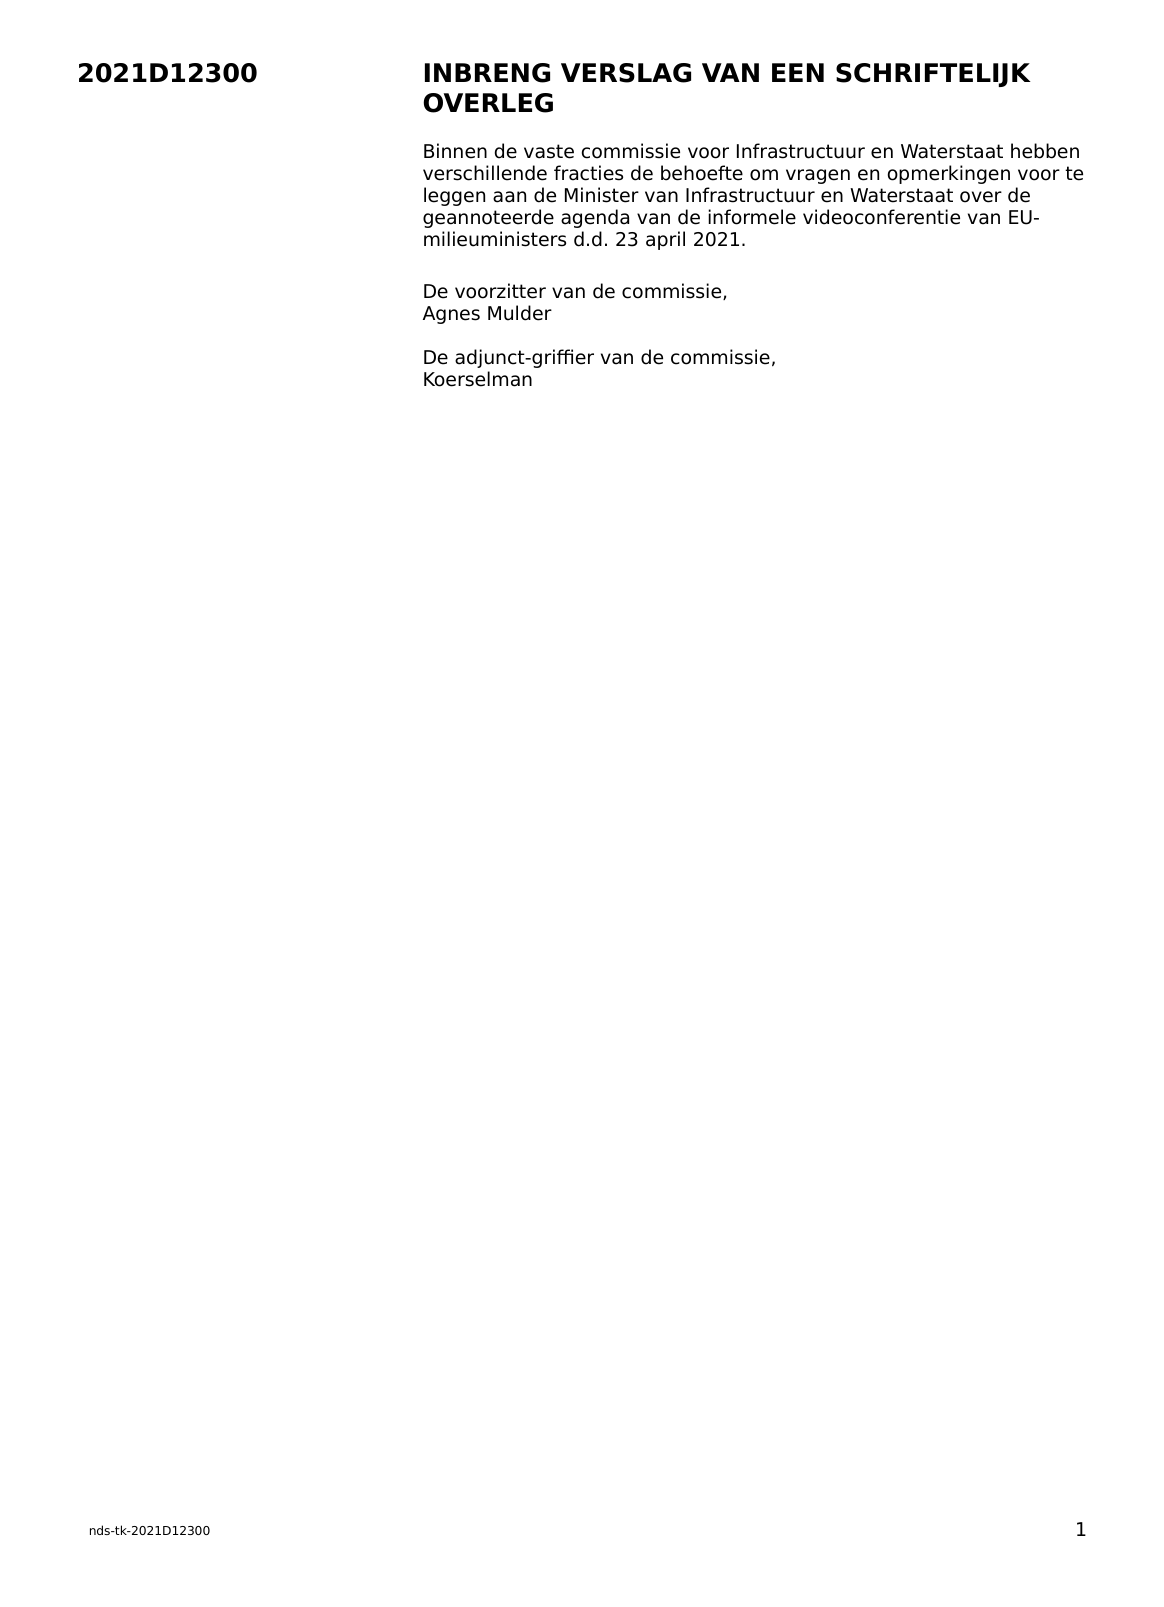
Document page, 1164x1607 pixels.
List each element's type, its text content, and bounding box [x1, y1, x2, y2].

text De adjunct-griffier van de commissie, Koerselman [422, 347, 1087, 391]
text 2021D12300 INBRENG VERSLAG VAN EEN SCHRIFTELIJK OVERLEG [77, 59, 1087, 118]
text Binnen de vaste commissie voor Infrastructuur en Waterstaat hebben verschillende fracties de behoefte om vragen en opmerkingen voor te leggen aan de Minister van Infrastructuur en Waterstaat over de geannoteerde agenda van de informele videoconferentie van EU-milieuministers d.d. 23 april 2021. [422, 141, 1087, 251]
text De voorzitter van de commissie, Agnes Mulder [422, 281, 1087, 324]
text nds-tk-2021D12300 [88, 1524, 323, 1538]
